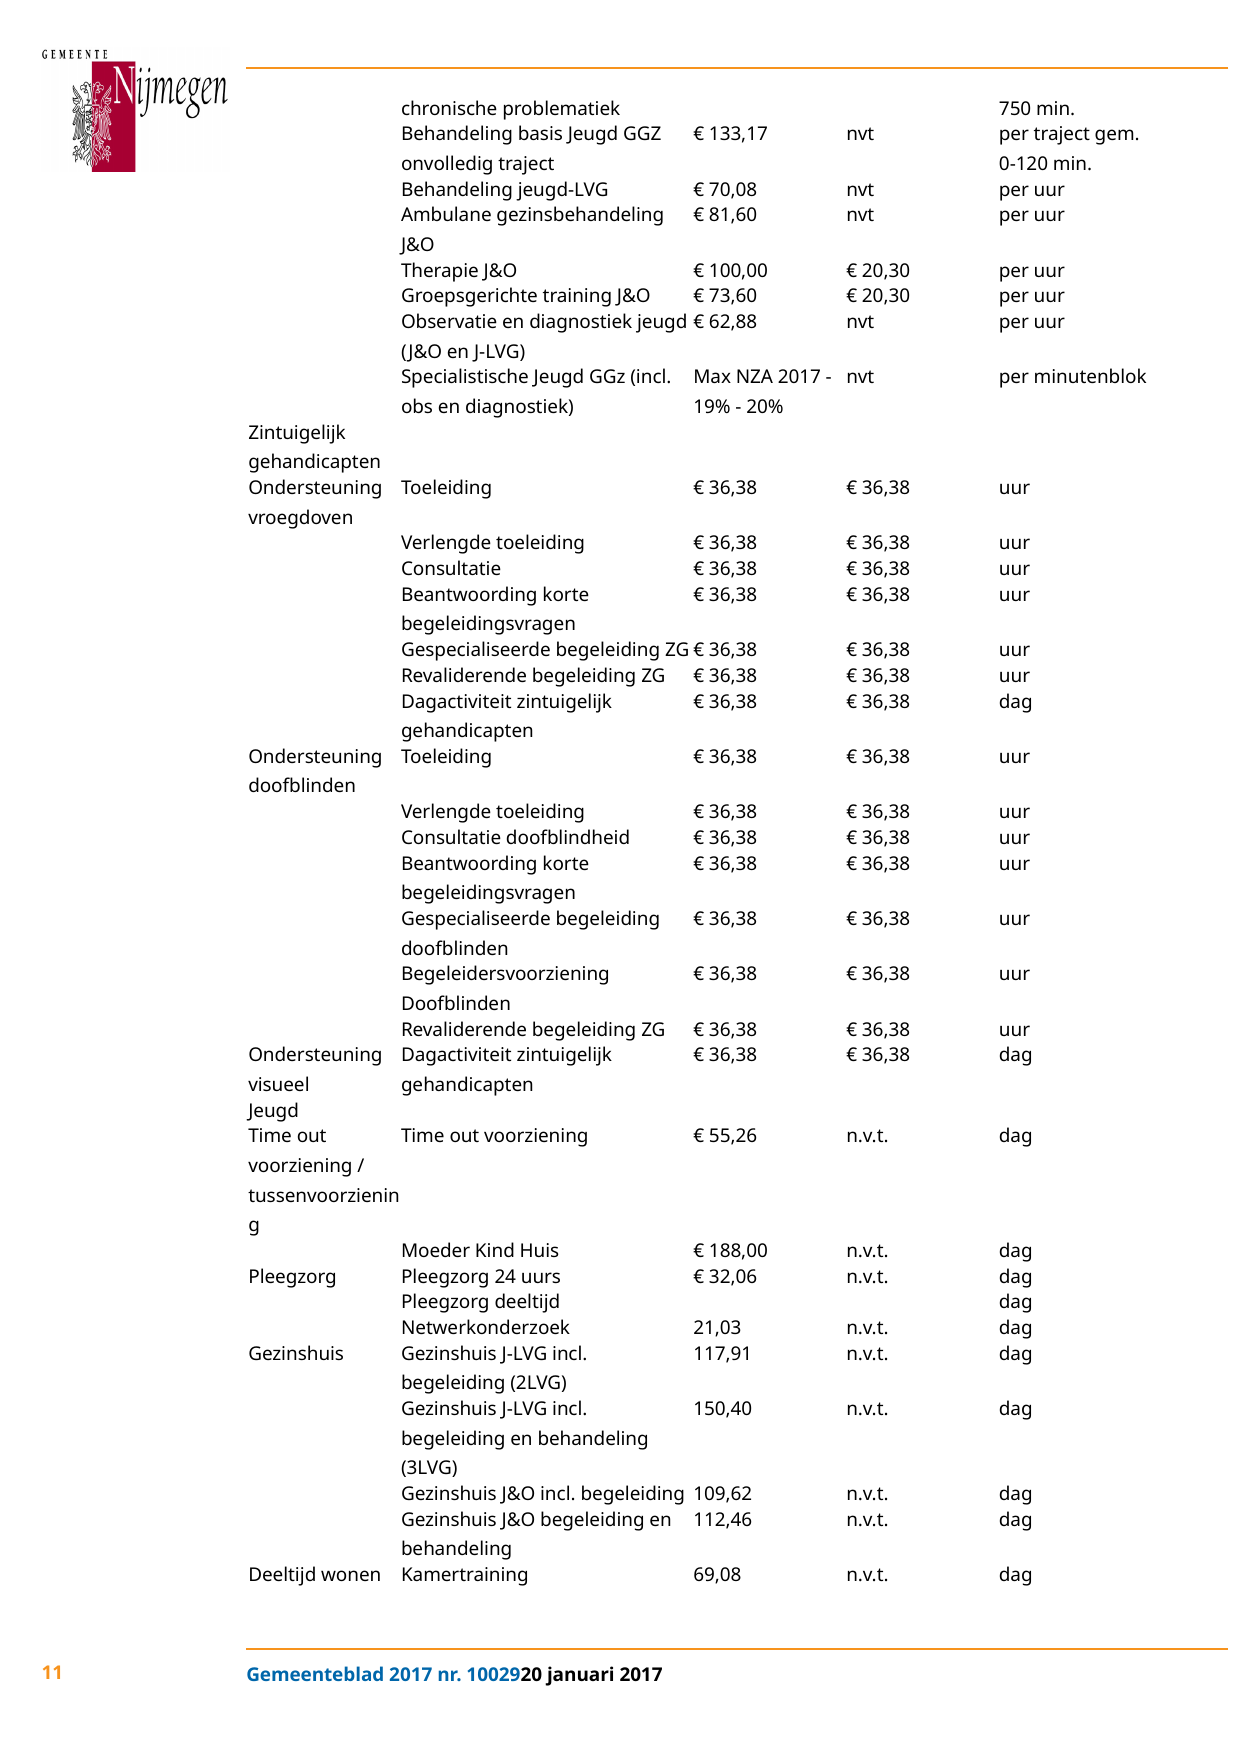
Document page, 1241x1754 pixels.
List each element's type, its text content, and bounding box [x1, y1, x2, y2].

table_cell € 36,38 [846, 905, 999, 961]
table_cell 69,08 [693, 1561, 846, 1587]
table_cell Pleegzorg [248, 1263, 401, 1288]
table_cell [248, 581, 401, 636]
table_cell € 36,38 [846, 555, 999, 581]
table_cell Behandeling basis Jeugd GGZ onvolledig traject [401, 121, 693, 176]
table_cell Max NZA 2017 -19% - 20% [693, 364, 846, 419]
table_cell € 36,38 [846, 474, 999, 529]
table_cell [693, 1097, 846, 1123]
table_cell per uur [999, 257, 1152, 283]
table_cell Kamertraining [401, 1561, 693, 1587]
table_cell uur [999, 743, 1152, 798]
table_cell [248, 1237, 401, 1263]
table_cell nvt [846, 176, 999, 202]
table_cell € 36,38 [693, 474, 846, 529]
table_cell [248, 850, 401, 905]
table_cell Consultatie doofblindheid [401, 824, 693, 850]
table_cell € 36,38 [693, 850, 846, 905]
table_cell uur [999, 530, 1152, 555]
table_cell n.v.t. [846, 1480, 999, 1506]
table_cell € 36,38 [693, 530, 846, 555]
table_cell Revaliderende begeleiding ZG [401, 1016, 693, 1042]
table_cell € 81,60 [693, 202, 846, 257]
table_cell Verlengde toeleiding [401, 799, 693, 824]
table_cell Gezinshuis [248, 1340, 401, 1395]
table_cell nvt [846, 202, 999, 257]
table_cell Jeugd [248, 1097, 401, 1123]
table_cell 150,40 [693, 1395, 846, 1480]
table_cell [999, 419, 1152, 474]
table_cell [248, 1480, 401, 1506]
table_cell 21,03 [693, 1314, 846, 1340]
table_cell uur [999, 474, 1152, 529]
table_cell € 36,38 [693, 636, 846, 662]
table_cell Gespecialiseerde begeleiding ZG [401, 636, 693, 662]
table_cell Ondersteuning vroegdoven [248, 474, 401, 529]
table_cell € 36,38 [846, 743, 999, 798]
table_cell [248, 283, 401, 308]
table_cell € 36,38 [693, 555, 846, 581]
table_cell Pleegzorg 24 uurs [401, 1263, 693, 1288]
table_cell € 36,38 [846, 850, 999, 905]
table_cell dag [999, 1506, 1152, 1561]
table_cell [401, 419, 693, 474]
table_cell Therapie J&O [401, 257, 693, 283]
table_cell Beantwoording korte begeleidingsvragen [401, 850, 693, 905]
table_cell per uur [999, 308, 1152, 364]
table_cell Ambulane gezinsbehandeling J&O [401, 202, 693, 257]
table_cell uur [999, 905, 1152, 961]
table_cell € 36,38 [693, 799, 846, 824]
table_cell n.v.t. [846, 1123, 999, 1237]
table_cell € 36,38 [846, 1016, 999, 1042]
table_cell € 70,08 [693, 176, 846, 202]
table_cell uur [999, 662, 1152, 688]
table_cell Consultatie [401, 555, 693, 581]
table_cell € 36,38 [693, 824, 846, 850]
table_cell dag [999, 1123, 1152, 1237]
table_cell € 36,38 [693, 662, 846, 688]
table_cell 750 min. [999, 95, 1152, 121]
table_cell € 36,38 [693, 581, 846, 636]
table_cell € 20,30 [846, 257, 999, 283]
table_cell [248, 530, 401, 555]
table_cell € 36,38 [693, 743, 846, 798]
table_cell [248, 308, 401, 364]
table_cell € 62,88 [693, 308, 846, 364]
table_cell per uur [999, 283, 1152, 308]
table_cell € 73,60 [693, 283, 846, 308]
table_cell [693, 95, 846, 121]
table_cell [248, 824, 401, 850]
table_cell dag [999, 1561, 1152, 1587]
table_cell per minutenblok [999, 364, 1152, 419]
table_cell 117,91 [693, 1340, 846, 1395]
table_cell [248, 1506, 401, 1561]
table_cell nvt [846, 364, 999, 419]
table_cell Observatie en diagnostiek jeugd (J&O en J-LVG) [401, 308, 693, 364]
table_cell uur [999, 799, 1152, 824]
table_cell € 188,00 [693, 1237, 846, 1263]
table_cell [248, 799, 401, 824]
table_cell € 36,38 [846, 636, 999, 662]
table_cell [248, 95, 401, 121]
table_cell n.v.t. [846, 1395, 999, 1480]
table_cell Netwerkonderzoek [401, 1314, 693, 1340]
table_cell Zintuigelijk gehandicapten [248, 419, 401, 474]
table_cell Behandeling jeugd-LVG [401, 176, 693, 202]
table_cell Ondersteuning doofblinden [248, 743, 401, 798]
table_cell € 36,38 [693, 688, 846, 743]
table_cell € 36,38 [846, 530, 999, 555]
table_cell uur [999, 555, 1152, 581]
table_cell € 36,38 [693, 905, 846, 961]
table_cell € 36,38 [846, 688, 999, 743]
table_cell [693, 1289, 846, 1314]
table_cell dag [999, 1340, 1152, 1395]
table_cell Revaliderende begeleiding ZG [401, 662, 693, 688]
table_cell [248, 1395, 401, 1480]
table_cell Toeleiding [401, 743, 693, 798]
table_cell [248, 662, 401, 688]
table_cell uur [999, 636, 1152, 662]
table_cell 112,46 [693, 1506, 846, 1561]
table_cell uur [999, 850, 1152, 905]
table_cell € 36,38 [693, 961, 846, 1016]
table_cell dag [999, 1480, 1152, 1506]
table_cell [248, 364, 401, 419]
table_cell Time out voorziening [401, 1123, 693, 1237]
table_cell per uur [999, 176, 1152, 202]
table_cell Gezinshuis J&O begeleiding en behandeling [401, 1506, 693, 1561]
table_cell [248, 961, 401, 1016]
table_cell € 36,38 [846, 824, 999, 850]
table_cell Time out voorziening / tussenvoorziening [248, 1123, 401, 1237]
table_cell [248, 257, 401, 283]
table_cell € 133,17 [693, 121, 846, 176]
table_cell € 36,38 [846, 1042, 999, 1097]
table_cell nvt [846, 308, 999, 364]
table_cell [248, 905, 401, 961]
table_cell n.v.t. [846, 1314, 999, 1340]
table_cell n.v.t. [846, 1237, 999, 1263]
table_cell dag [999, 1314, 1152, 1340]
table_cell [248, 202, 401, 257]
table_cell € 55,26 [693, 1123, 846, 1237]
table_cell € 20,30 [846, 283, 999, 308]
table_cell [248, 176, 401, 202]
table_cell n.v.t. [846, 1561, 999, 1587]
table_cell Dagactiviteit zintuigelijk gehandicapten [401, 688, 693, 743]
table_cell dag [999, 688, 1152, 743]
table_cell € 36,38 [693, 1042, 846, 1097]
table_cell € 36,38 [846, 581, 999, 636]
table_cell Deeltijd wonen [248, 1561, 401, 1587]
table_cell Verlengde toeleiding [401, 530, 693, 555]
table_cell Moeder Kind Huis [401, 1237, 693, 1263]
table_cell [846, 95, 999, 121]
table_cell € 36,38 [846, 662, 999, 688]
table_cell [248, 688, 401, 743]
table_cell € 36,38 [846, 961, 999, 1016]
table_cell Ondersteuning visueel [248, 1042, 401, 1097]
table_cell Gespecialiseerde begeleiding doofblinden [401, 905, 693, 961]
table_cell dag [999, 1289, 1152, 1314]
table_cell Gezinshuis J-LVG incl. begeleiding en behandeling (3LVG) [401, 1395, 693, 1480]
table_cell [401, 1097, 693, 1123]
table_cell € 36,38 [846, 799, 999, 824]
table_cell Begeleidersvoorziening Doofblinden [401, 961, 693, 1016]
table_cell nvt [846, 121, 999, 176]
table_cell chronische problematiek [401, 95, 693, 121]
table_cell € 100,00 [693, 257, 846, 283]
table_cell uur [999, 961, 1152, 1016]
table_cell € 32,06 [693, 1263, 846, 1288]
table_cell Dagactiviteit zintuigelijk gehandicapten [401, 1042, 693, 1097]
table_cell uur [999, 581, 1152, 636]
table_cell [248, 121, 401, 176]
table_cell Groepsgerichte training J&O [401, 283, 693, 308]
table_cell € 36,38 [693, 1016, 846, 1042]
table_cell dag [999, 1395, 1152, 1480]
table_cell n.v.t. [846, 1340, 999, 1395]
table_cell uur [999, 1016, 1152, 1042]
table_cell [846, 1097, 999, 1123]
table_cell [693, 419, 846, 474]
table_cell Toeleiding [401, 474, 693, 529]
table_cell Pleegzorg deeltijd [401, 1289, 693, 1314]
table_cell [846, 419, 999, 474]
table_cell uur [999, 824, 1152, 850]
table_cell dag [999, 1237, 1152, 1263]
table_cell [999, 1097, 1152, 1123]
table_cell n.v.t. [846, 1263, 999, 1288]
table_cell dag [999, 1042, 1152, 1097]
table_cell [248, 1289, 401, 1314]
table_cell Gezinshuis J&O incl. begeleiding [401, 1480, 693, 1506]
table_cell [846, 1289, 999, 1314]
table_cell n.v.t. [846, 1506, 999, 1561]
table_cell Gezinshuis J-LVG incl. begeleiding (2LVG) [401, 1340, 693, 1395]
table_cell dag [999, 1263, 1152, 1288]
table_cell [248, 555, 401, 581]
table_cell Beantwoording korte begeleidingsvragen [401, 581, 693, 636]
table_cell [248, 636, 401, 662]
picture [41, 47, 231, 172]
table_cell per uur [999, 202, 1152, 257]
table_cell 109,62 [693, 1480, 846, 1506]
table_cell Specialistische Jeugd GGz (incl. obs en diagnostiek) [401, 364, 693, 419]
table_cell [248, 1016, 401, 1042]
table_cell [248, 1314, 401, 1340]
table_cell per traject gem. 0-120 min. [999, 121, 1152, 176]
